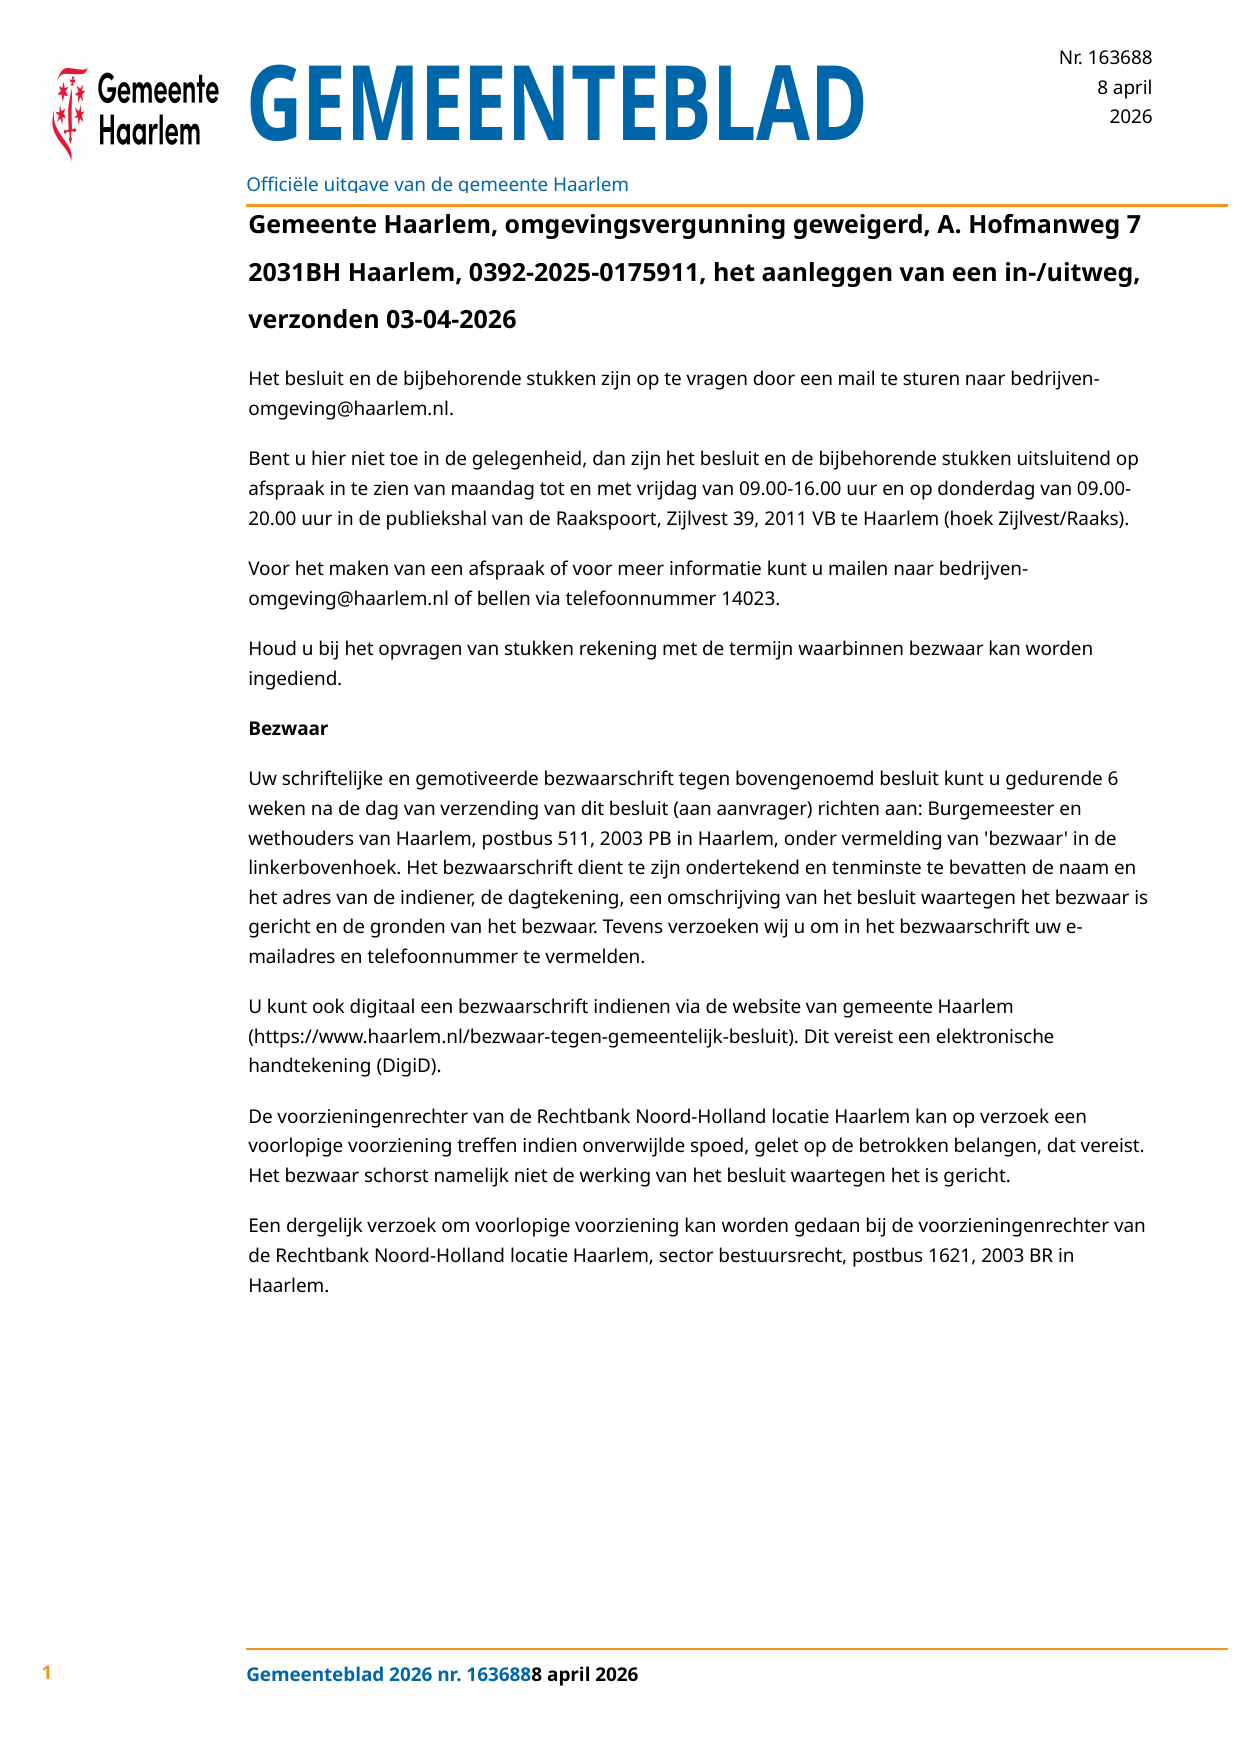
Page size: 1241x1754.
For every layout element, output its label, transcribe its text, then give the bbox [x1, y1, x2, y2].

text U kunt ook digitaal een bezwaarschrift indienen via de website van gemeente Haarlem (https://www.haarlem.nl/bezwaar-tegen-gemeentelijk-besluit). Dit vereist een elektronische handtekening (DigiD). [248, 993, 1152, 1078]
text Voor het maken van een afspraak of voor meer informatie kunt u mailen naar bedrijven-omgeving@haarlem.nl of bellen via telefoonnummer 14023. [248, 555, 1152, 610]
text Bent u hier niet toe in de gelegenheid, dan zijn het besluit en de bijbehorende stukken uitsluitend op afspraak in te zien van maandag tot en met vrijdag van 09.00-16.00 uur en op donderdag van 09.00-20.00 uur in de publiekshal van de Raakspoort, Zijlvest 39, 2011 VB te Haarlem (hoek Zijlvest/Raaks). [248, 446, 1152, 530]
text Gemeente Haarlem, omgevingsvergunning geweigerd, A. Hofmanweg 7 2031BH Haarlem, 0392-2025-0175911, het aanleggen van een in-/uitweg, verzonden 03-04-2026 [248, 207, 1152, 336]
text Het besluit en de bijbehorende stukken zijn op te vragen door een mail te sturen naar bedrijven-omgeving@haarlem.nl. [248, 366, 1152, 421]
text Uw schriftelijke en gemotiveerde bezwaarschrift tegen bovengenoemd besluit kunt u gedurende 6 weken na de dag van verzending van dit besluit (aan aanvrager) richten aan: Burgemeester en wethouders van Haarlem, postbus 511, 2003 PB in Haarlem, onder vermelding van 'bezwaar' in de linkerbovenhoek. Het bezwaarschrift dient te zijn ondertekend en tenminste te bevatten de naam en het adres van de indiener, de dagtekening, een omschrijving van het besluit waartegen het bezwaar is gericht en de gronden van het bezwaar. Tevens verzoeken wij u om in het bezwaarschrift uw e-mailadres en telefoonnummer te vermelden. [248, 766, 1152, 969]
text De voorzieningenrechter van de Rechtbank Noord-Holland locatie Haarlem kan op verzoek een voorlopige voorziening treffen indien onverwijlde spoed, gelet op de betrokken belangen, dat vereist. Het bezwaar schorst namelijk niet de werking van het besluit waartegen het is gericht. [248, 1103, 1152, 1188]
text Houd u bij het opvragen van stukken rekening met de termijn waarbinnen bezwaar kan worden ingediend. [248, 635, 1152, 690]
text Een dergelijk verzoek om voorlopige voorziening kan worden gedaan bij de voorzieningenrechter van de Rechtbank Noord-Holland locatie Haarlem, sector bestuursrecht, postbus 1621, 2003 BR in Haarlem. [248, 1213, 1152, 1297]
picture [41, 47, 231, 172]
text Bezwaar [248, 715, 1152, 741]
